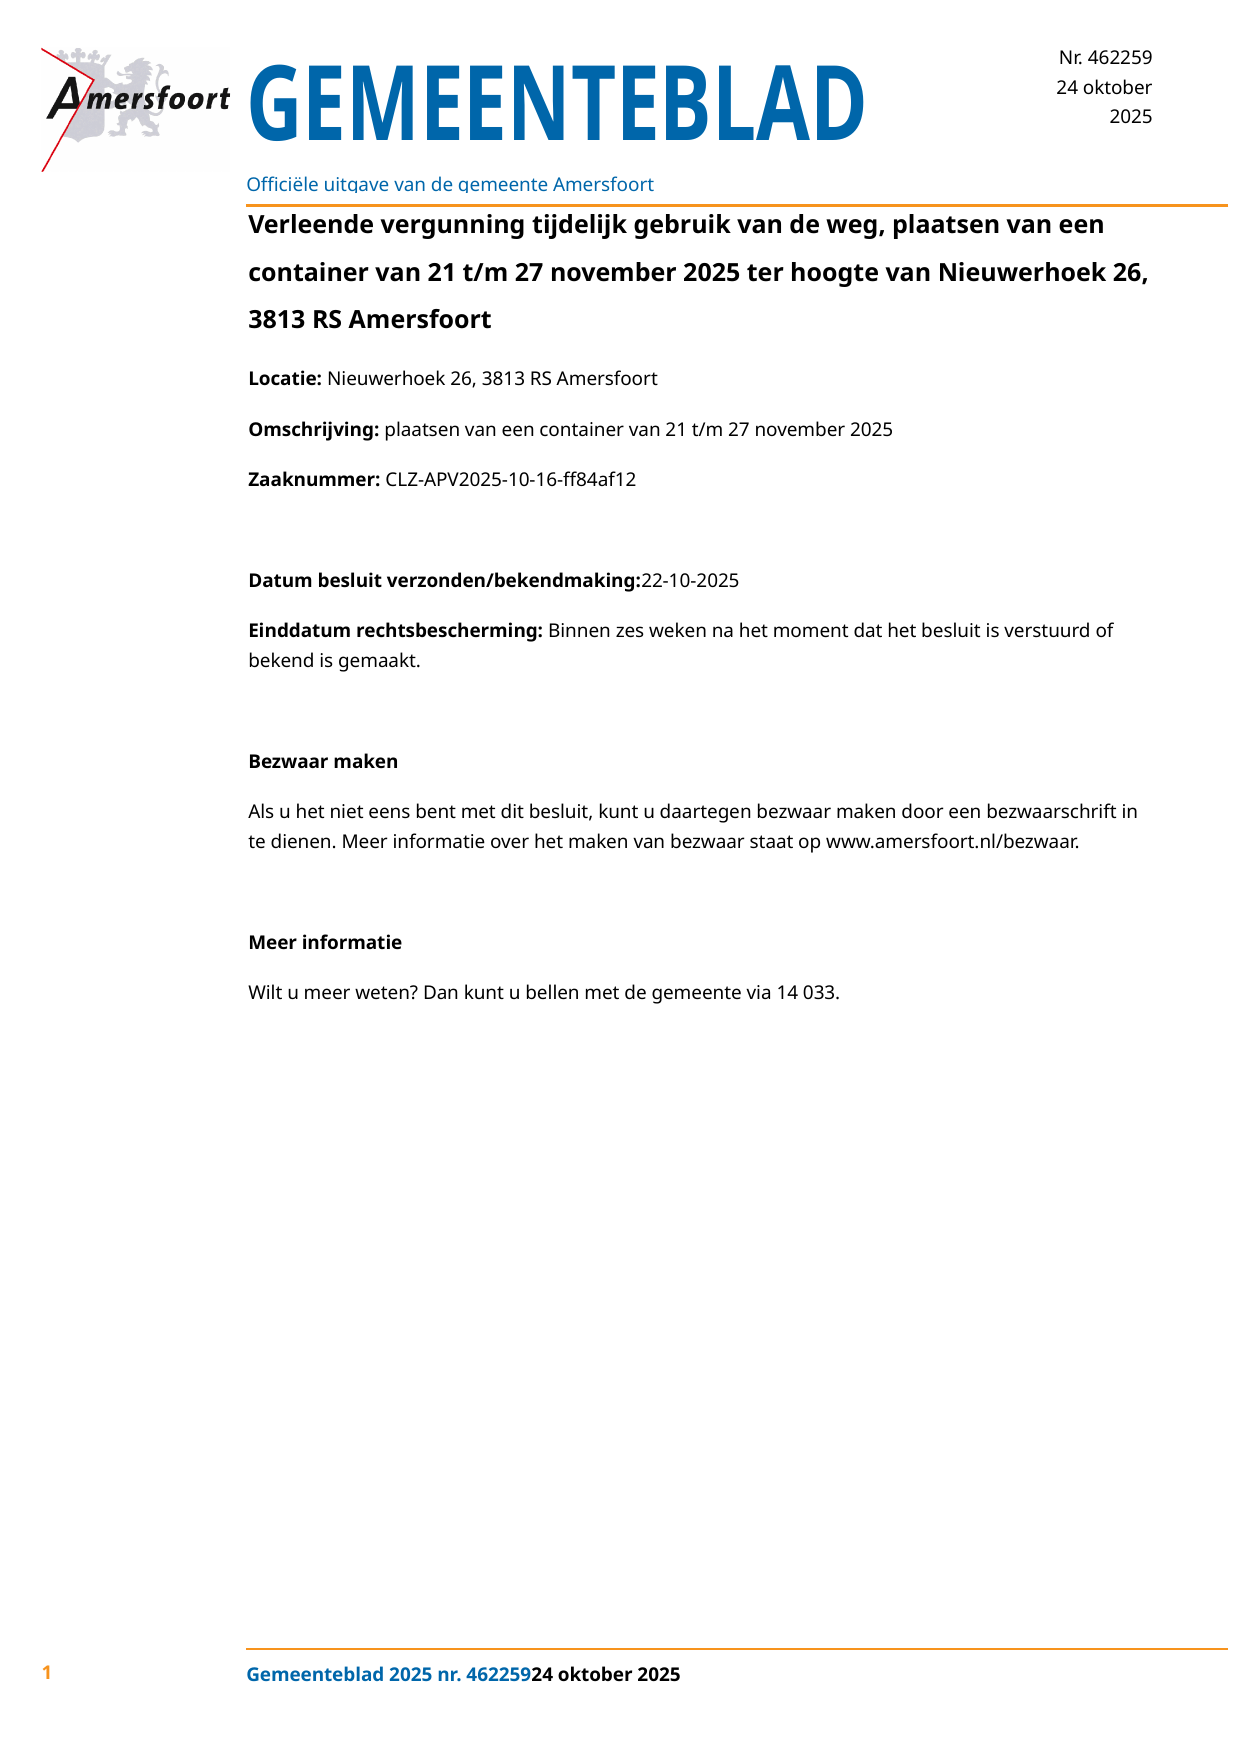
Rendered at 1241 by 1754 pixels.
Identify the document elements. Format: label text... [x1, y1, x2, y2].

text Verleende vergunning tijdelijk gebruik van de weg, plaatsen van een container van 21 t/m 27 november 2025 ter hoogte van Nieuwerhoek 26, 3813 RS Amersfoort [248, 207, 1152, 336]
text Als u het niet eens bent met dit besluit, kunt u daartegen bezwaar maken door een bezwaarschrift in te dienen. Meer informatie over het maken van bezwaar staat op www.amersfoort.nl/bezwaar. [248, 798, 1152, 854]
text Zaaknummer: CLZ-APV2025-10-16-ff84af12 [248, 466, 1152, 492]
text Einddatum rechtsbescherming: Binnen zes weken na het moment dat het besluit is verstuurd of bekend is gemaakt. [248, 618, 1152, 673]
text Datum besluit verzonden/bekendmaking:22-10-2025 [248, 567, 1152, 593]
text Wilt u meer weten? Dan kunt u bellen met de gemeente via 14 033. [248, 979, 1152, 1005]
text Meer informatie [248, 929, 1152, 954]
text Bezwaar maken [248, 748, 1152, 774]
picture [41, 47, 231, 172]
text Locatie: Nieuwerhoek 26, 3813 RS Amersfoort [248, 366, 1152, 391]
text Omschrijving: plaatsen van een container van 21 t/m 27 november 2025 [248, 416, 1152, 442]
